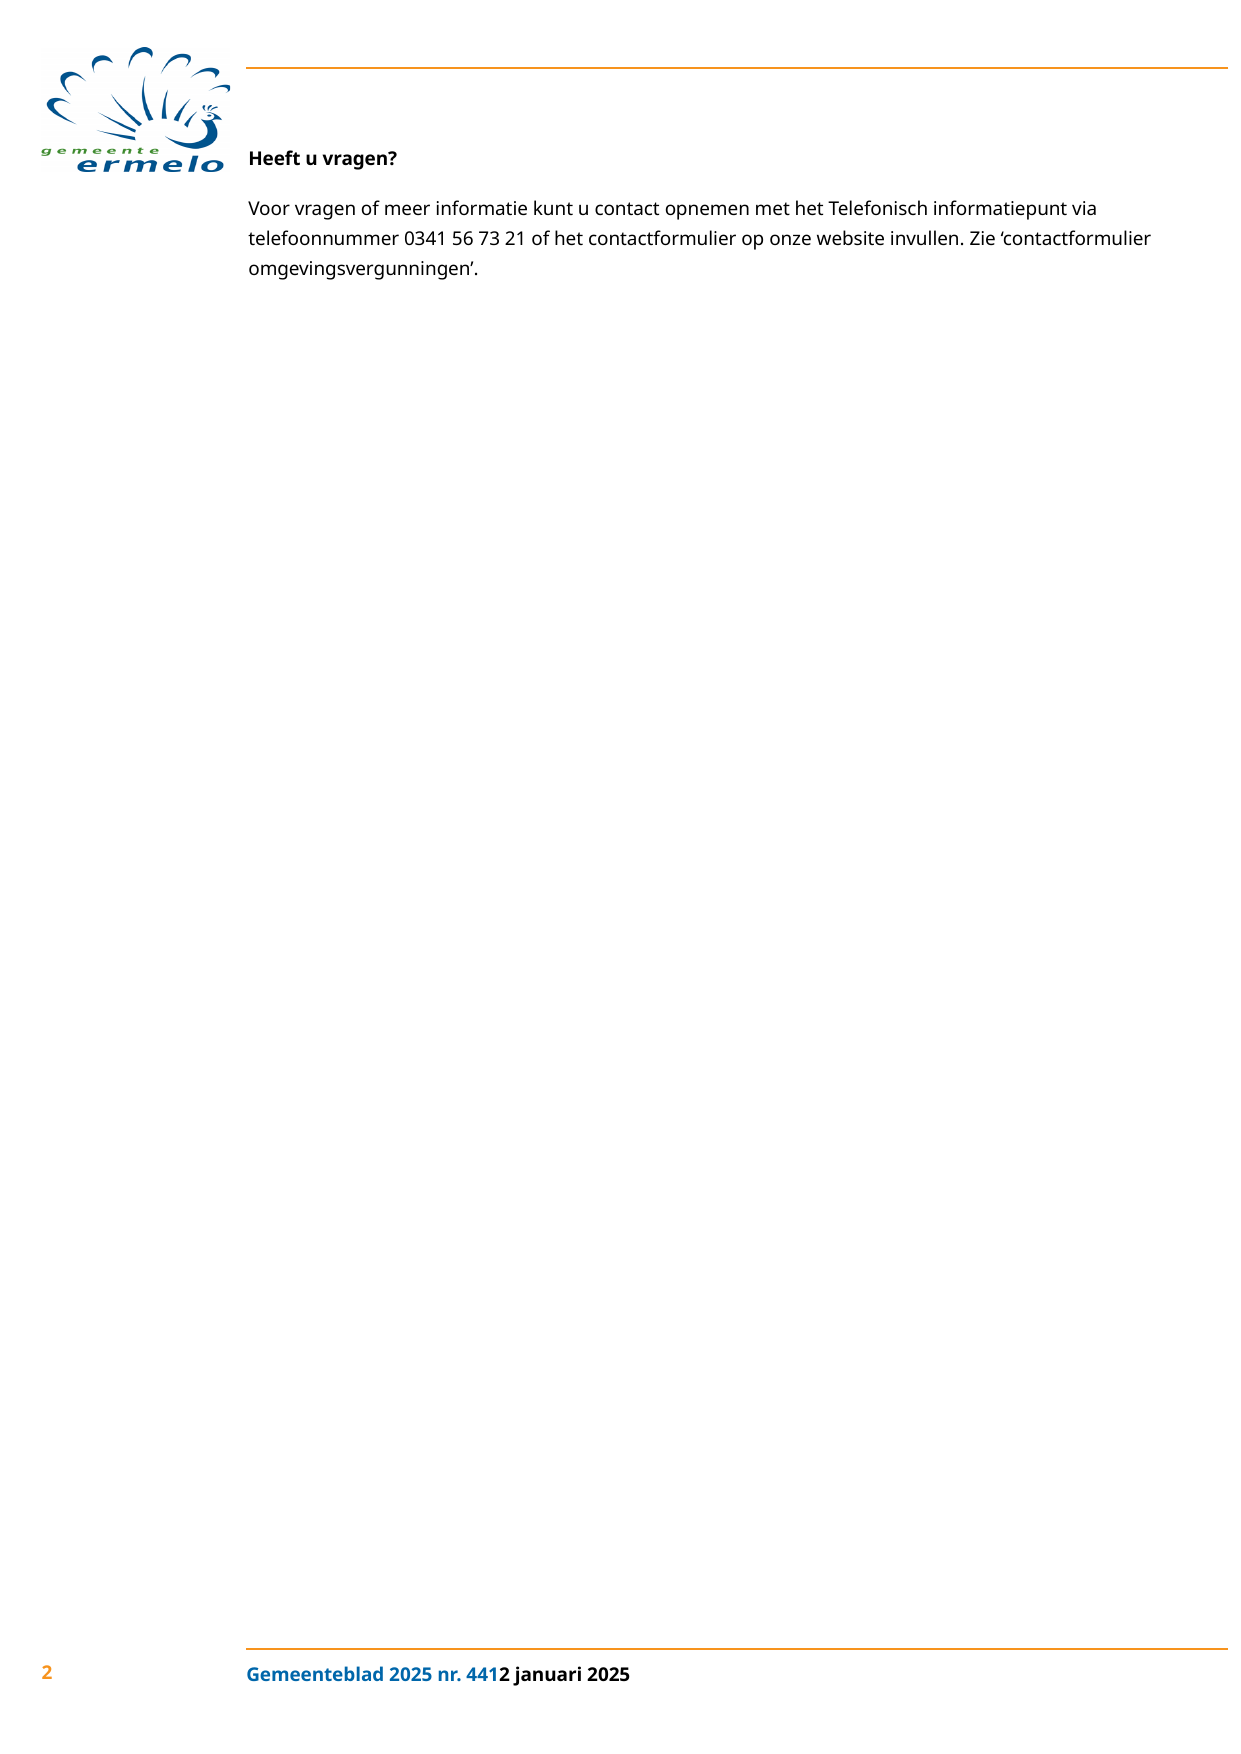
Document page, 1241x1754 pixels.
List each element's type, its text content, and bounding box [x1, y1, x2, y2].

text Voor vragen of meer informatie kunt u contact opnemen met het Telefonisch informatiepunt via telefoonnummer 0341 56 73 21 of het contactformulier op onze website invullen. Zie ‘contactformulier omgevingsvergunningen’. [248, 196, 1152, 281]
picture [41, 47, 231, 172]
text Heeft u vragen? [248, 145, 1152, 171]
